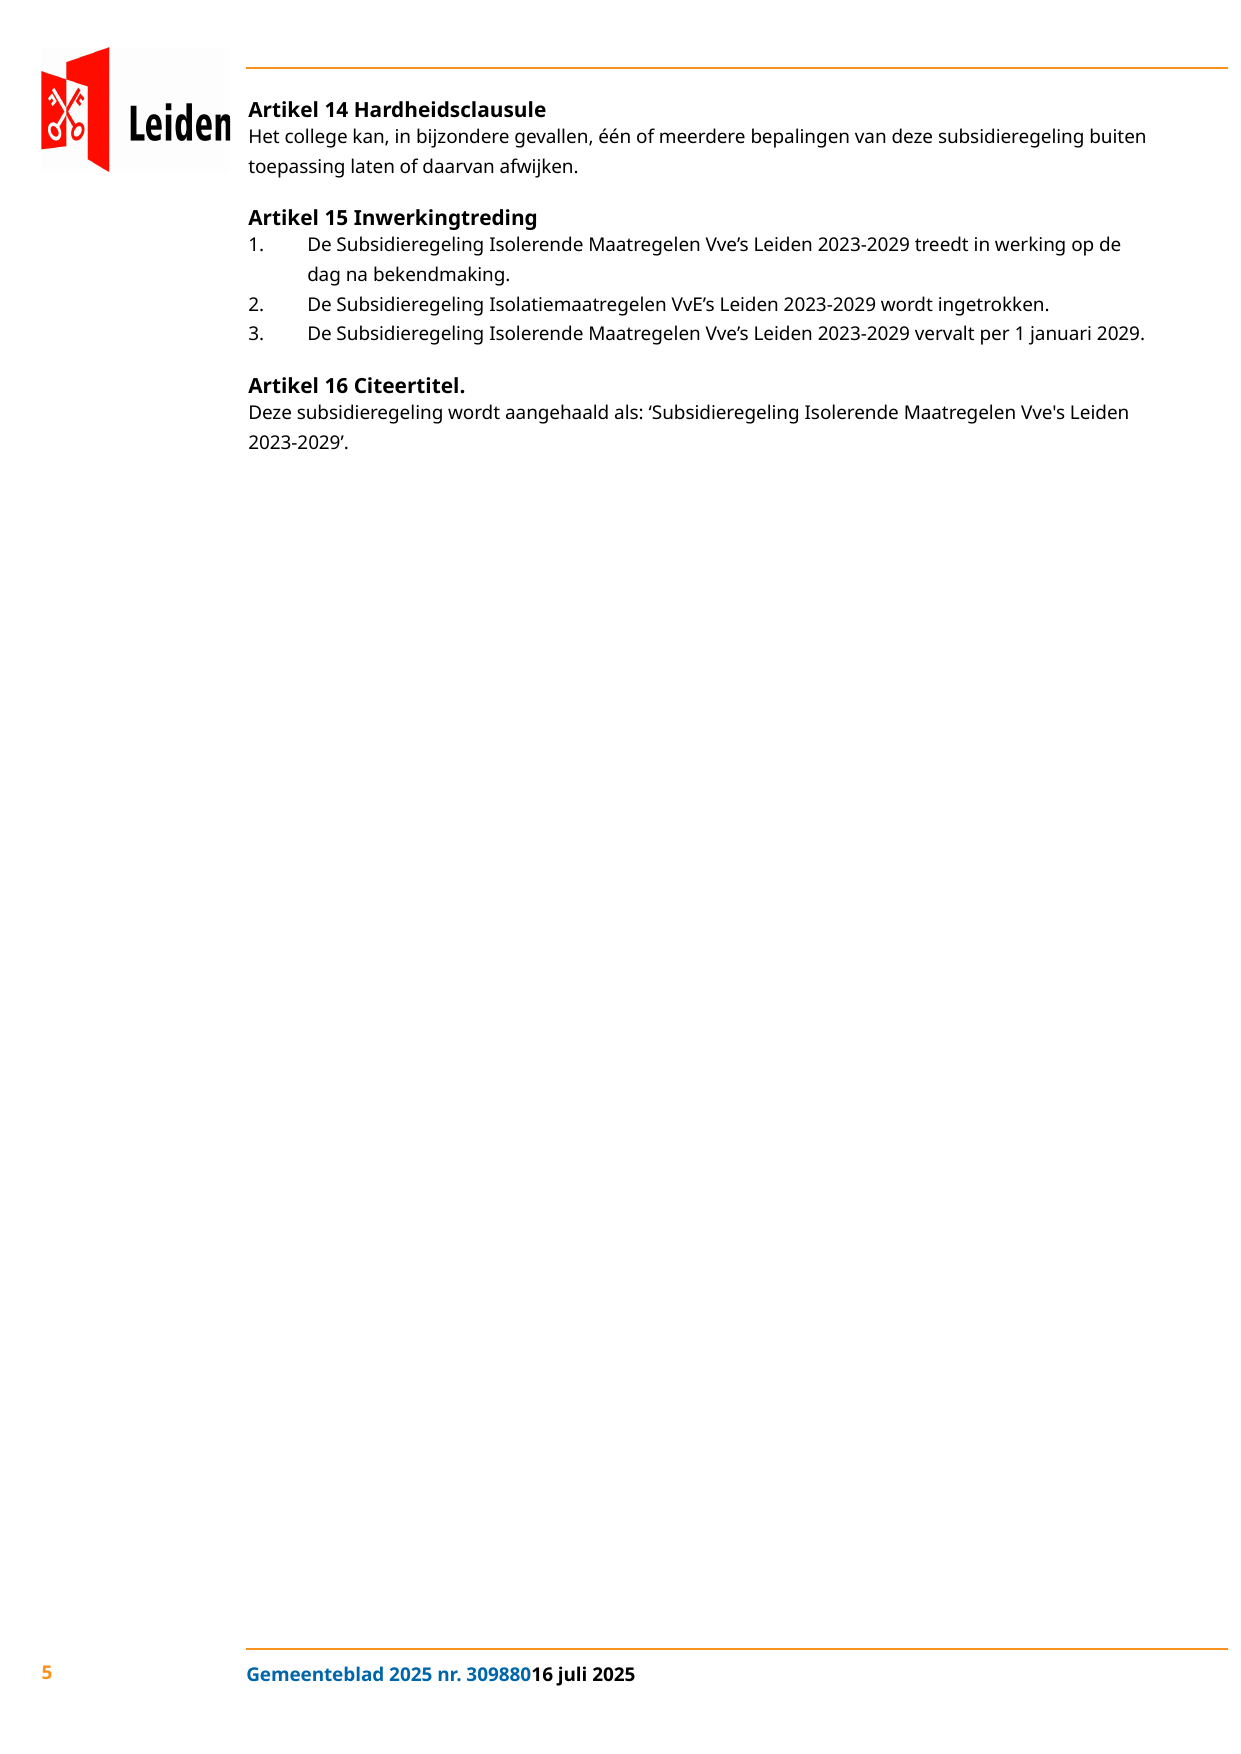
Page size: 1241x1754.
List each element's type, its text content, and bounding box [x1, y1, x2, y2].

list De Subsidieregeling Isolerende Maatregelen Vve’s Leiden 2023-2029 treedt in werking op de dag na bekendmaking. [248, 232, 1152, 287]
text Artikel 16 Citeertitel. [248, 371, 1152, 399]
list De Subsidieregeling Isolerende Maatregelen Vve’s Leiden 2023-2029 vervalt per 1 januari 2029. [248, 320, 1152, 346]
text Artikel 14 Hardheidsclausule [248, 95, 1152, 123]
list De Subsidieregeling Isolatiemaatregelen VvE’s Leiden 2023-2029 wordt ingetrokken. [248, 291, 1152, 317]
picture [41, 47, 231, 172]
text Deze subsidieregeling wordt aangehaald als: ‘Subsidieregeling Isolerende Maatregelen Vve's Leiden 2023-2029’. [248, 399, 1152, 454]
text Het college kan, in bijzondere gevallen, één of meerdere bepalingen van deze subsidieregeling buiten toepassing laten of daarvan afwijken. [248, 123, 1152, 178]
text Artikel 15 Inwerkingtreding [248, 203, 1152, 232]
